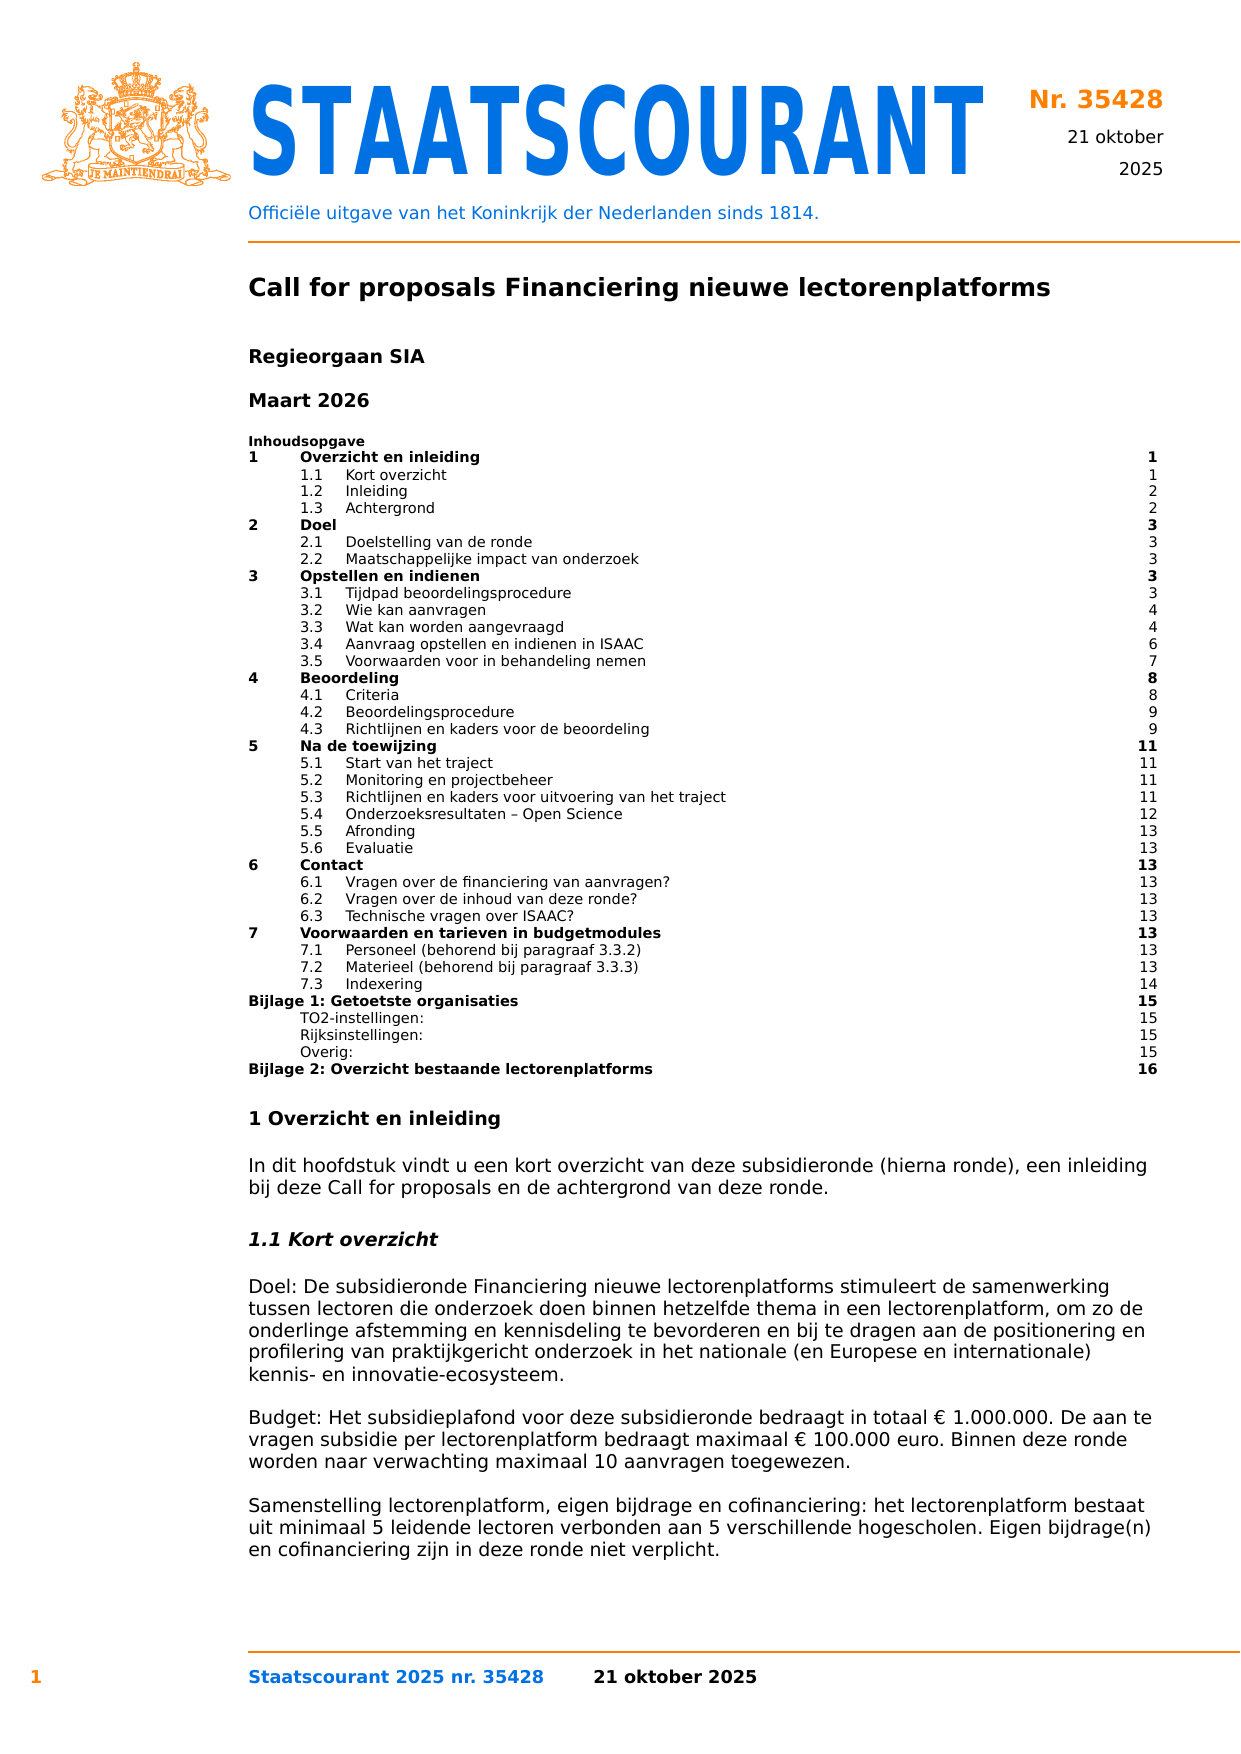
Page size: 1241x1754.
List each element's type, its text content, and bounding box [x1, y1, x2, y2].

table_header STAATSCOURANT [248, 62, 998, 203]
table_cell 13 [1072, 891, 1163, 908]
table_cell 13 [1072, 959, 1163, 976]
table_cell [248, 1027, 294, 1044]
table_cell [248, 789, 294, 806]
table_cell Inleiding [340, 483, 1072, 500]
text Samenstelling lectorenplatform, eigen bijdrage en cofinanciering: het lectorenplatform bestaat uit minimaal 5 leidende lectoren verbonden aan 5 verschillende hogescholen. Eigen bijdrage(n) en cofinanciering zijn in deze ronde niet verplicht. [248, 1495, 1163, 1561]
table_cell [248, 1010, 294, 1027]
table_header [25, 62, 248, 241]
table_cell Start van het traject [340, 755, 1072, 772]
table_cell 7 [248, 925, 294, 942]
table_cell Voorwaarden voor in behandeling nemen [340, 653, 1072, 670]
table_cell [248, 602, 294, 619]
table_cell Personeel (behorend bij paragraaf 3.3.2) [340, 942, 1072, 959]
table_cell Beoordeling [294, 670, 1072, 687]
table_cell 5.6 [294, 840, 339, 857]
table_cell 3.2 [294, 602, 339, 619]
table_cell [248, 619, 294, 636]
table_cell [248, 721, 294, 738]
table_cell Vragen over de inhoud van deze ronde? [340, 891, 1072, 908]
table_cell TO2-instellingen: [294, 1010, 1072, 1027]
table_cell [248, 687, 294, 704]
table_cell 13 [1072, 874, 1163, 891]
table_cell Officiële uitgave van het Koninkrijk der Nederlanden sinds 1814. [248, 203, 1240, 241]
table_cell 3.3 [294, 619, 339, 636]
table_cell [248, 772, 294, 789]
table_cell 13 [1072, 840, 1163, 857]
table_cell Rijksinstellingen: [294, 1027, 1072, 1044]
table_cell Wat kan worden aangevraagd [340, 619, 1072, 636]
table_cell 5.4 [294, 806, 339, 823]
table_cell 1.3 [294, 500, 339, 517]
table_cell 13 [1072, 942, 1163, 959]
table_cell 21 oktober [998, 121, 1240, 153]
table_cell Vragen over de financiering van aanvragen? [340, 874, 1072, 891]
table_cell Doelstelling van de ronde [340, 534, 1072, 551]
table_cell Voorwaarden en tarieven in budgetmodules [294, 925, 1072, 942]
table_cell [248, 942, 294, 959]
table_cell 8 [1072, 687, 1163, 704]
table_cell 1 [1072, 466, 1163, 483]
table_cell 13 [1072, 857, 1163, 874]
subtitle 1.1 Kort overzicht [248, 1228, 1163, 1251]
table_cell [248, 534, 294, 551]
table_cell 1 [1072, 449, 1163, 466]
table_cell 14 [1072, 976, 1163, 993]
table_cell 5 [248, 738, 294, 755]
table_cell 3 [1072, 551, 1163, 568]
table_cell 1.2 [294, 483, 339, 500]
table_cell 2 [248, 517, 294, 534]
table_cell Bijlage 2: Overzicht bestaande lectorenplatforms [248, 1061, 1072, 1078]
table_cell Afronding [340, 823, 1072, 840]
table_cell 3.5 [294, 653, 339, 670]
table_cell Contact [294, 857, 1072, 874]
table_cell [248, 976, 294, 993]
table_cell 3 [248, 568, 294, 585]
table_cell Monitoring en projectbeheer [340, 772, 1072, 789]
table_cell Kort overzicht [340, 466, 1072, 483]
table_cell 4.1 [294, 687, 339, 704]
table_cell 13 [1072, 908, 1163, 925]
table_cell Achtergrond [340, 500, 1072, 517]
table_cell Technische vragen over ISAAC? [340, 908, 1072, 925]
table_cell 3 [1072, 568, 1163, 585]
table_cell 4.3 [294, 721, 339, 738]
table_cell 1 [248, 449, 294, 466]
table_cell Maatschappelijke impact van onderzoek [340, 551, 1072, 568]
table_cell [248, 874, 294, 891]
table_cell 12 [1072, 806, 1163, 823]
text In dit hoofdstuk vindt u een kort overzicht van deze subsidieronde (hierna ronde), een inleiding bij deze Call for proposals en de achtergrond van deze ronde. [248, 1154, 1163, 1198]
table_cell [248, 704, 294, 721]
table_cell 4 [1072, 619, 1163, 636]
subtitle 1 Overzicht en inleiding [248, 1108, 1163, 1129]
table_cell [248, 959, 294, 976]
table_cell 4 [1072, 602, 1163, 619]
table_cell Na de toewijzing [294, 738, 1072, 755]
table_cell 15 [1072, 993, 1163, 1010]
table_cell 7 [1072, 653, 1163, 670]
table_cell 2025 [998, 153, 1240, 203]
table_cell [248, 466, 294, 483]
table_cell 6 [248, 857, 294, 874]
text Budget: Het subsidieplafond voor deze subsidieronde bedraagt in totaal € 1.000.000. De aan te vragen subsidie per lectorenplatform bedraagt maximaal € 100.000 euro. Binnen deze ronde worden naar verwachting maximaal 10 aanvragen toegewezen. [248, 1407, 1163, 1473]
table_cell 5.2 [294, 772, 339, 789]
table_cell 4 [248, 670, 294, 687]
table_cell Bijlage 1: Getoetste organisaties [248, 993, 1072, 1010]
table_cell [248, 636, 294, 653]
text Regieorgaan SIA [248, 346, 1163, 368]
table_header Nr. 35428 [998, 62, 1240, 121]
table_cell [248, 500, 294, 517]
table_cell 9 [1072, 704, 1163, 721]
table_cell Richtlijnen en kaders voor de beoordeling [340, 721, 1072, 738]
table_cell 2.1 [294, 534, 339, 551]
table_cell 3.1 [294, 585, 339, 602]
table_cell 2 [1072, 483, 1163, 500]
table_cell 5.5 [294, 823, 339, 840]
table_cell 15 [1072, 1044, 1163, 1061]
table_cell [248, 551, 294, 568]
table_cell 7.2 [294, 959, 339, 976]
table_cell 3 [1072, 585, 1163, 602]
table_cell 4.2 [294, 704, 339, 721]
table_cell 13 [1072, 925, 1163, 942]
table_cell 2.2 [294, 551, 339, 568]
picture [41, 62, 231, 186]
table_cell [248, 483, 294, 500]
table_cell 9 [1072, 721, 1163, 738]
table_cell 11 [1072, 789, 1163, 806]
table_cell [248, 908, 294, 925]
table_cell 3 [1072, 534, 1163, 551]
table_cell [248, 891, 294, 908]
table_cell 11 [1072, 772, 1163, 789]
table_cell Onderzoeksresultaten – Open Science [340, 806, 1072, 823]
table_cell Aanvraag opstellen en indienen in ISAAC [340, 636, 1072, 653]
table_cell [248, 653, 294, 670]
table_cell 6.3 [294, 908, 339, 925]
table_cell Tijdpad beoordelingsprocedure [340, 585, 1072, 602]
table_cell 8 [1072, 670, 1163, 687]
table_cell Evaluatie [340, 840, 1072, 857]
table_cell 7.1 [294, 942, 339, 959]
subtitle Call for proposals Financiering nieuwe lectorenplatforms [248, 273, 1163, 302]
text Maart 2026 [248, 390, 1163, 412]
table_cell 3 [1072, 517, 1163, 534]
table_cell 1.1 [294, 466, 339, 483]
table_cell 6.1 [294, 874, 339, 891]
table_cell 16 [1072, 1061, 1163, 1078]
table_cell [248, 755, 294, 772]
table_cell Wie kan aanvragen [340, 602, 1072, 619]
table_cell 15 [1072, 1027, 1163, 1044]
table_cell 2 [1072, 500, 1163, 517]
table_cell 5.1 [294, 755, 339, 772]
table_cell Doel [294, 517, 1072, 534]
table_cell Beoordelingsprocedure [340, 704, 1072, 721]
table_cell 3.4 [294, 636, 339, 653]
table_cell Criteria [340, 687, 1072, 704]
table_cell 11 [1072, 738, 1163, 755]
table_cell [248, 585, 294, 602]
table_cell 5.3 [294, 789, 339, 806]
table_cell Overzicht en inleiding [294, 449, 1072, 466]
table_header Inhoudsopgave [248, 434, 1163, 449]
table_cell Overig: [294, 1044, 1072, 1061]
table_cell [248, 840, 294, 857]
table_cell 7.3 [294, 976, 339, 993]
table_cell 13 [1072, 823, 1163, 840]
table_cell Opstellen en indienen [294, 568, 1072, 585]
table_cell [248, 823, 294, 840]
table_cell Indexering [340, 976, 1072, 993]
table_cell Richtlijnen en kaders voor uitvoering van het traject [340, 789, 1072, 806]
table_cell 6.2 [294, 891, 339, 908]
table_cell [248, 1044, 294, 1061]
table_cell 6 [1072, 636, 1163, 653]
table_cell [248, 806, 294, 823]
table_cell Materieel (behorend bij paragraaf 3.3.3) [340, 959, 1072, 976]
text Doel: De subsidieronde Financiering nieuwe lectorenplatforms stimuleert de samenwerking tussen lectoren die onderzoek doen binnen hetzelfde thema in een lectorenplatform, om zo de onderlinge afstemming en kennisdeling te bevorderen en bij te dragen aan de positionering en profilering van praktijkgericht onderzoek in het nationale (en Europese en internationale) kennis- en innovatie-ecosysteem. [248, 1276, 1163, 1385]
table_cell 15 [1072, 1010, 1163, 1027]
table_cell 11 [1072, 755, 1163, 772]
